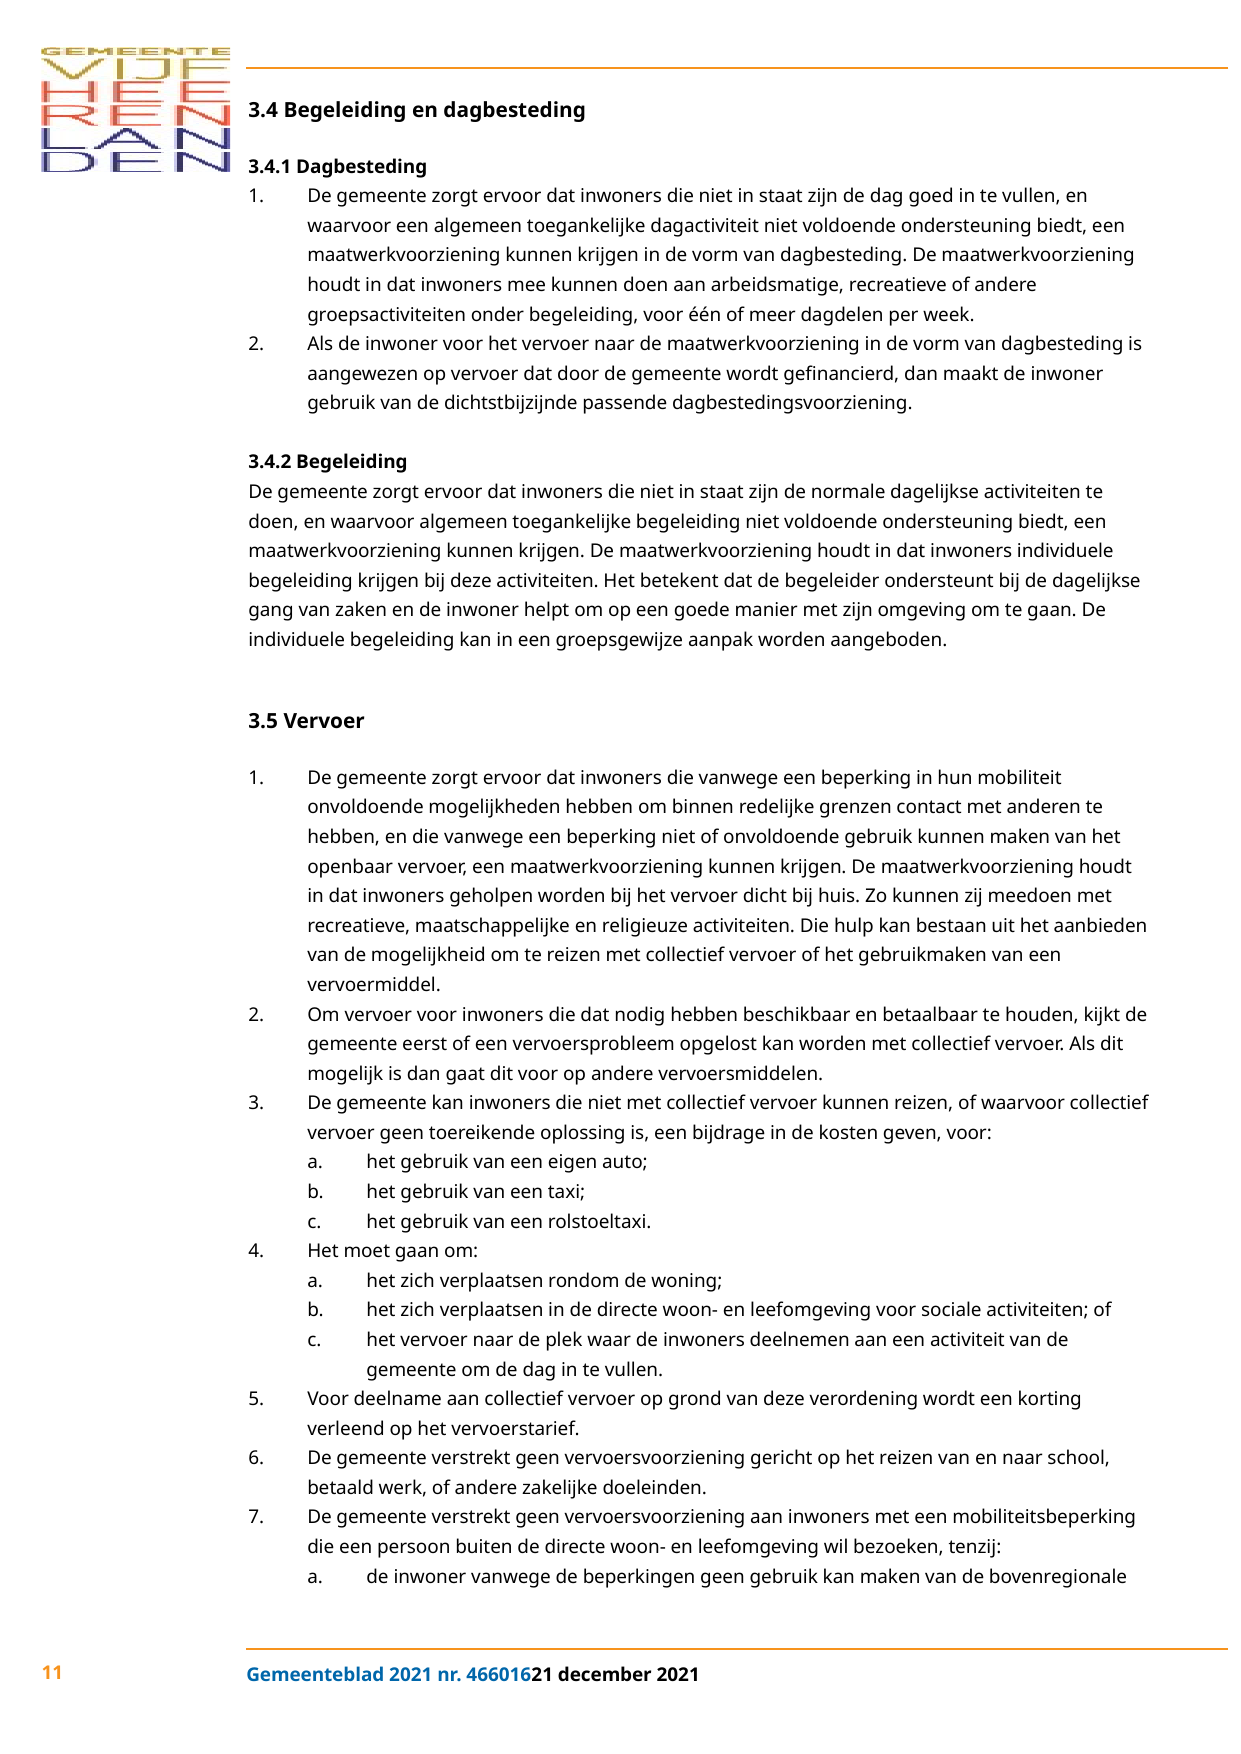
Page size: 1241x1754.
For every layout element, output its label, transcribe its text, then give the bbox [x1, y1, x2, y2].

text 3.4 Begeleiding en dagbesteding [248, 95, 1152, 123]
text 3.4.2 Begeleiding [248, 449, 1152, 474]
list De gemeente verstrekt geen vervoersvoorziening aan inwoners met een mobiliteitsbeperking die een persoon buiten de directe woon- en leefomgeving wil bezoeken, tenzij: [248, 1504, 1152, 1559]
list De gemeente verstrekt geen vervoersvoorziening gericht op het reizen van en naar school, betaald werk, of andere zakelijke doeleinden. [248, 1444, 1152, 1500]
list De gemeente zorgt ervoor dat inwoners die vanwege een beperking in hun mobiliteit onvoldoende mogelijkheden hebben om binnen redelijke grenzen contact met anderen te hebben, en die vanwege een beperking niet of onvoldoende gebruik kunnen maken van het openbaar vervoer, een maatwerkvoorziening kunnen krijgen. De maatwerkvoorziening houdt in dat inwoners geholpen worden bij het vervoer dicht bij huis. Zo kunnen zij meedoen met recreatieve, maatschappelijke en religieuze activiteiten. Die hulp kan bestaan uit het aanbieden van de mogelijkheid om te reizen met collectief vervoer of het gebruikmaken van een vervoermiddel. [248, 764, 1152, 997]
list het gebruik van een taxi; [307, 1178, 1152, 1204]
list het zich verplaatsen rondom de woning; [307, 1267, 1152, 1293]
list Het moet gaan om: [248, 1237, 1152, 1263]
list de inwoner vanwege de beperkingen geen gebruik kan maken van de bovenregionale [307, 1563, 1152, 1589]
list het zich verplaatsen in de directe woon- en leefomgeving voor sociale activiteiten; of [307, 1297, 1152, 1322]
list De gemeente kan inwoners die niet met collectief vervoer kunnen reizen, of waarvoor collectief vervoer geen toereikende oplossing is, een bijdrage in de kosten geven, voor: [248, 1089, 1152, 1145]
list het vervoer naar de plek waar de inwoners deelnemen aan een activiteit van de gemeente om de dag in te vullen. [307, 1326, 1152, 1382]
list Voor deelname aan collectief vervoer op grond van deze verordening wordt een korting verleend op het vervoerstarief. [248, 1385, 1152, 1441]
picture [41, 47, 231, 172]
list het gebruik van een eigen auto; [307, 1149, 1152, 1174]
list Om vervoer voor inwoners die dat nodig hebben beschikbaar en betaalbaar te houden, kijkt de gemeente eerst of een vervoersprobleem opgelost kan worden met collectief vervoer. Als dit mogelijk is dan gaat dit voor op andere vervoersmiddelen. [248, 1001, 1152, 1086]
text De gemeente zorgt ervoor dat inwoners die niet in staat zijn de normale dagelijkse activiteiten te doen, en waarvoor algemeen toegankelijke begeleiding niet voldoende ondersteuning biedt, een maatwerkvoorziening kunnen krijgen. De maatwerkvoorziening houdt in dat inwoners individuele begeleiding krijgen bij deze activiteiten. Het betekent dat de begeleider ondersteunt bij de dagelijkse gang van zaken en de inwoner helpt om op een goede manier met zijn omgeving om te gaan. De individuele begeleiding kan in een groepsgewijze aanpak worden aangeboden. [248, 478, 1152, 652]
text 3.4.1 Dagbesteding [248, 153, 1152, 178]
list De gemeente zorgt ervoor dat inwoners die niet in staat zijn de dag goed in te vullen, en waarvoor een algemeen toegankelijke dagactiviteit niet voldoende ondersteuning biedt, een maatwerkvoorziening kunnen krijgen in de vorm van dagbesteding. De maatwerkvoorziening houdt in dat inwoners mee kunnen doen aan arbeidsmatige, recreatieve of andere groepsactiviteiten onder begeleiding, voor één of meer dagdelen per week. [248, 182, 1152, 326]
list Als de inwoner voor het vervoer naar de maatwerkvoorziening in de vorm van dagbesteding is aangewezen op vervoer dat door de gemeente wordt gefinancierd, dan maakt de inwoner gebruik van de dichtstbijzijnde passende dagbestedingsvoorziening. [248, 330, 1152, 415]
text 3.5 Vervoer [248, 706, 1152, 734]
list het gebruik van een rolstoeltaxi. [307, 1208, 1152, 1234]
